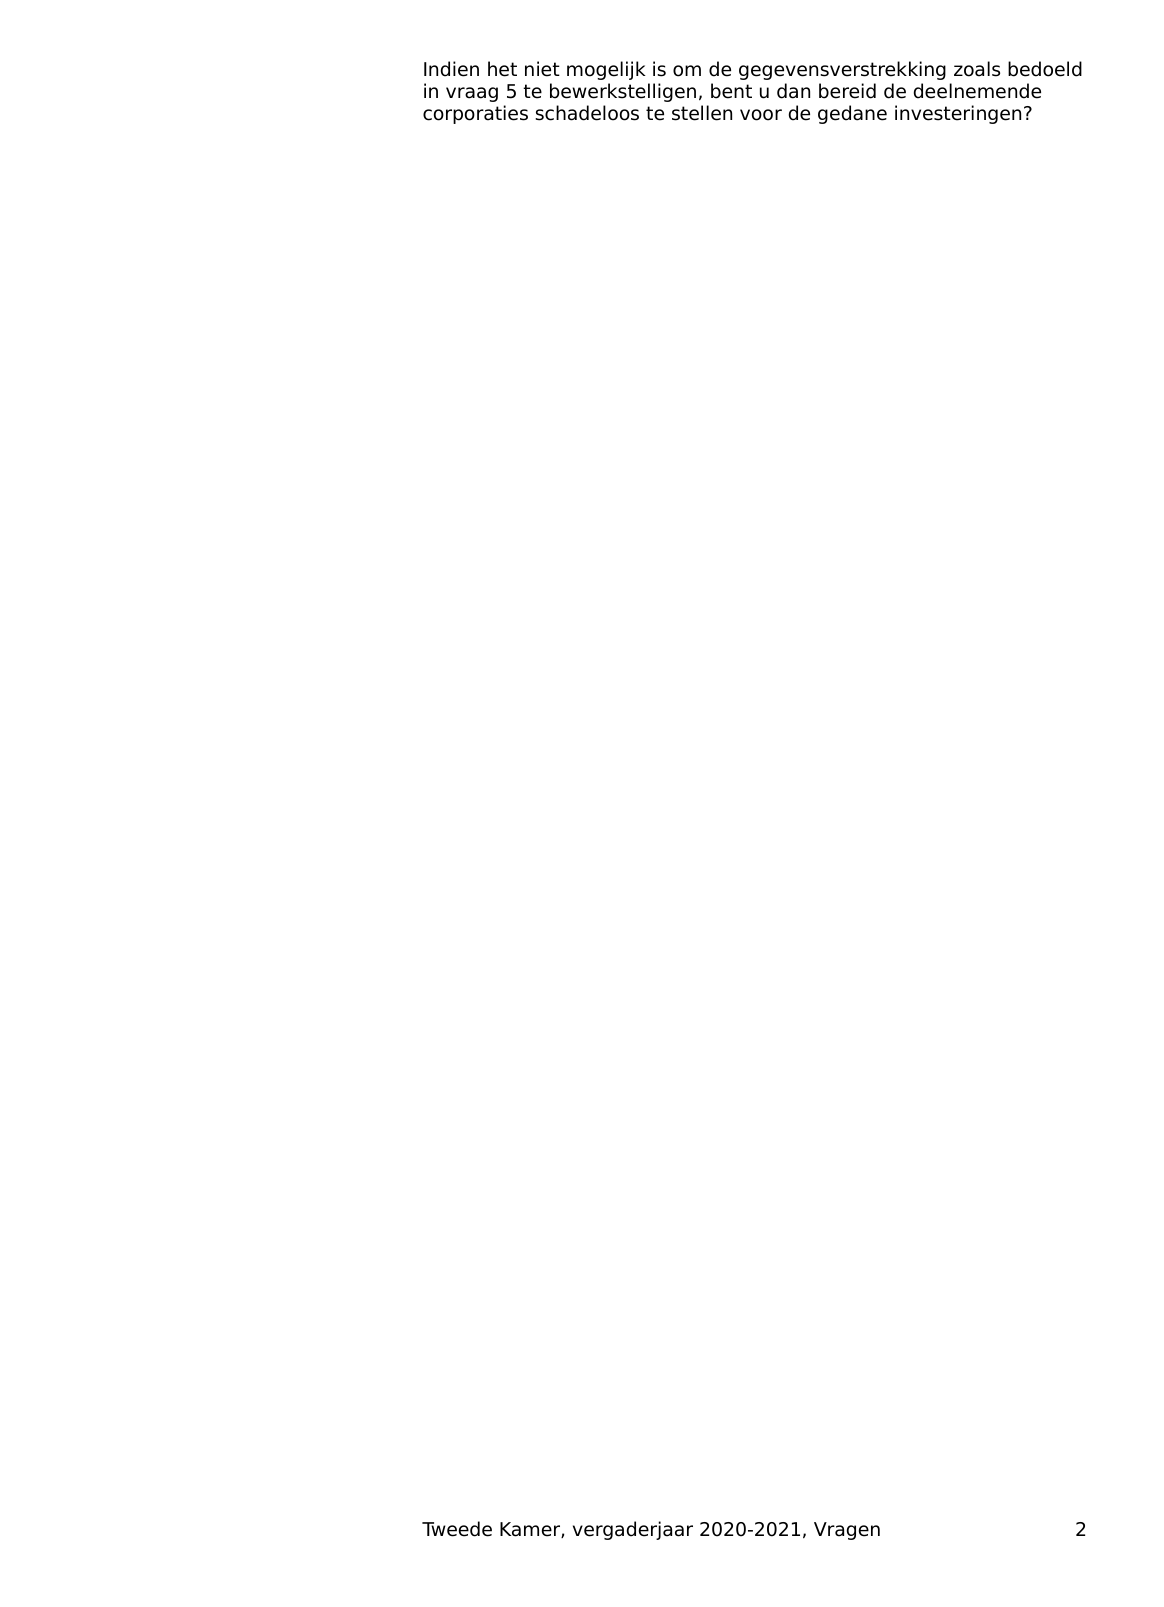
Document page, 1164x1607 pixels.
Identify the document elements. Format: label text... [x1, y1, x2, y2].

text Indien het niet mogelijk is om de gegevensverstrekking zoals bedoeld in vraag 5 te bewerkstelligen, bent u dan bereid de deelnemende corporaties schadeloos te stellen voor de gedane investeringen? [422, 59, 1087, 125]
